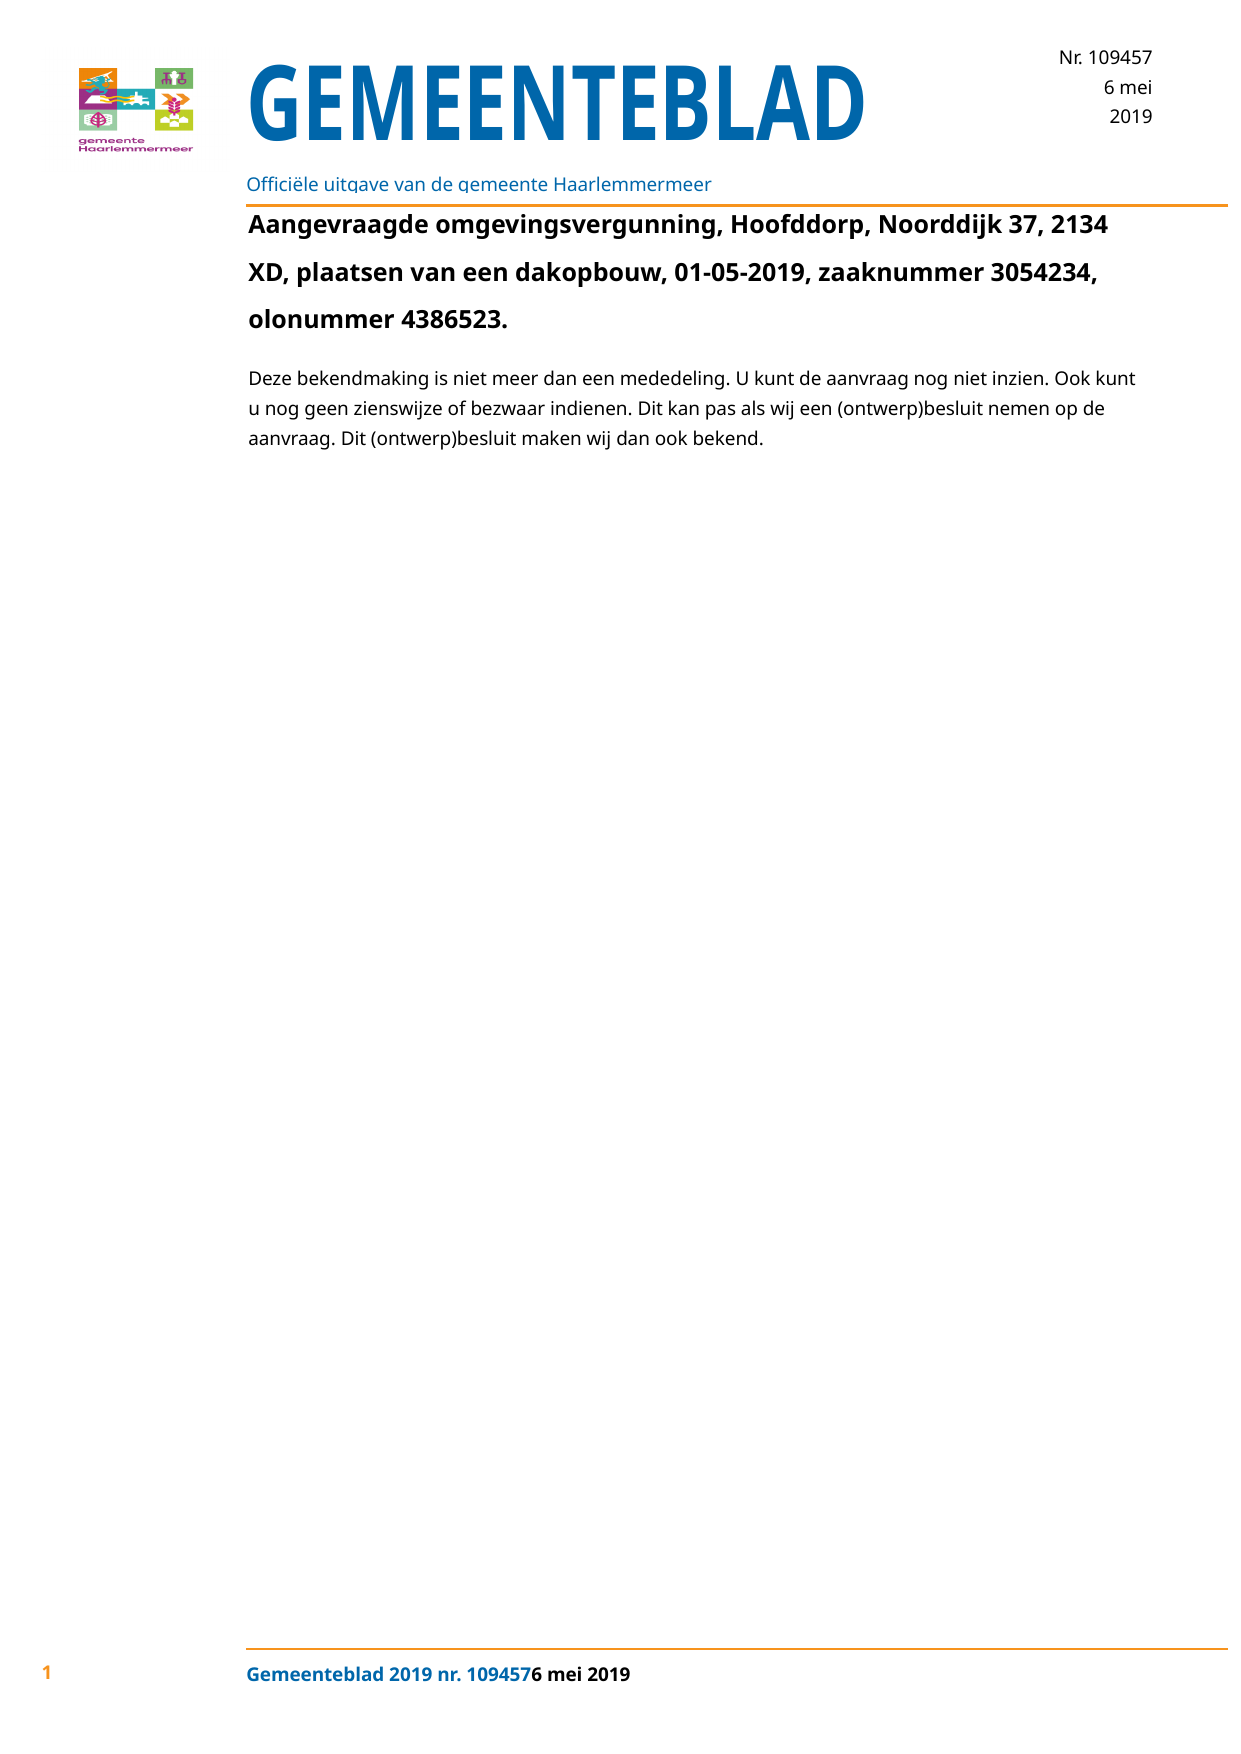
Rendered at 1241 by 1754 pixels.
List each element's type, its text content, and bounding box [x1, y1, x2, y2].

picture [41, 47, 231, 172]
text Aangevraagde omgevingsvergunning, Hoofddorp, Noorddijk 37, 2134 XD, plaatsen van een dakopbouw, 01-05-2019, zaaknummer 3054234, olonummer 4386523. [248, 207, 1152, 336]
text Deze bekendmaking is niet meer dan een mededeling. U kunt de aanvraag nog niet inzien. Ook kunt u nog geen zienswijze of bezwaar indienen. Dit kan pas als wij een (ontwerp)besluit nemen op de aanvraag. Dit (ontwerp)besluit maken wij dan ook bekend. [248, 366, 1152, 450]
